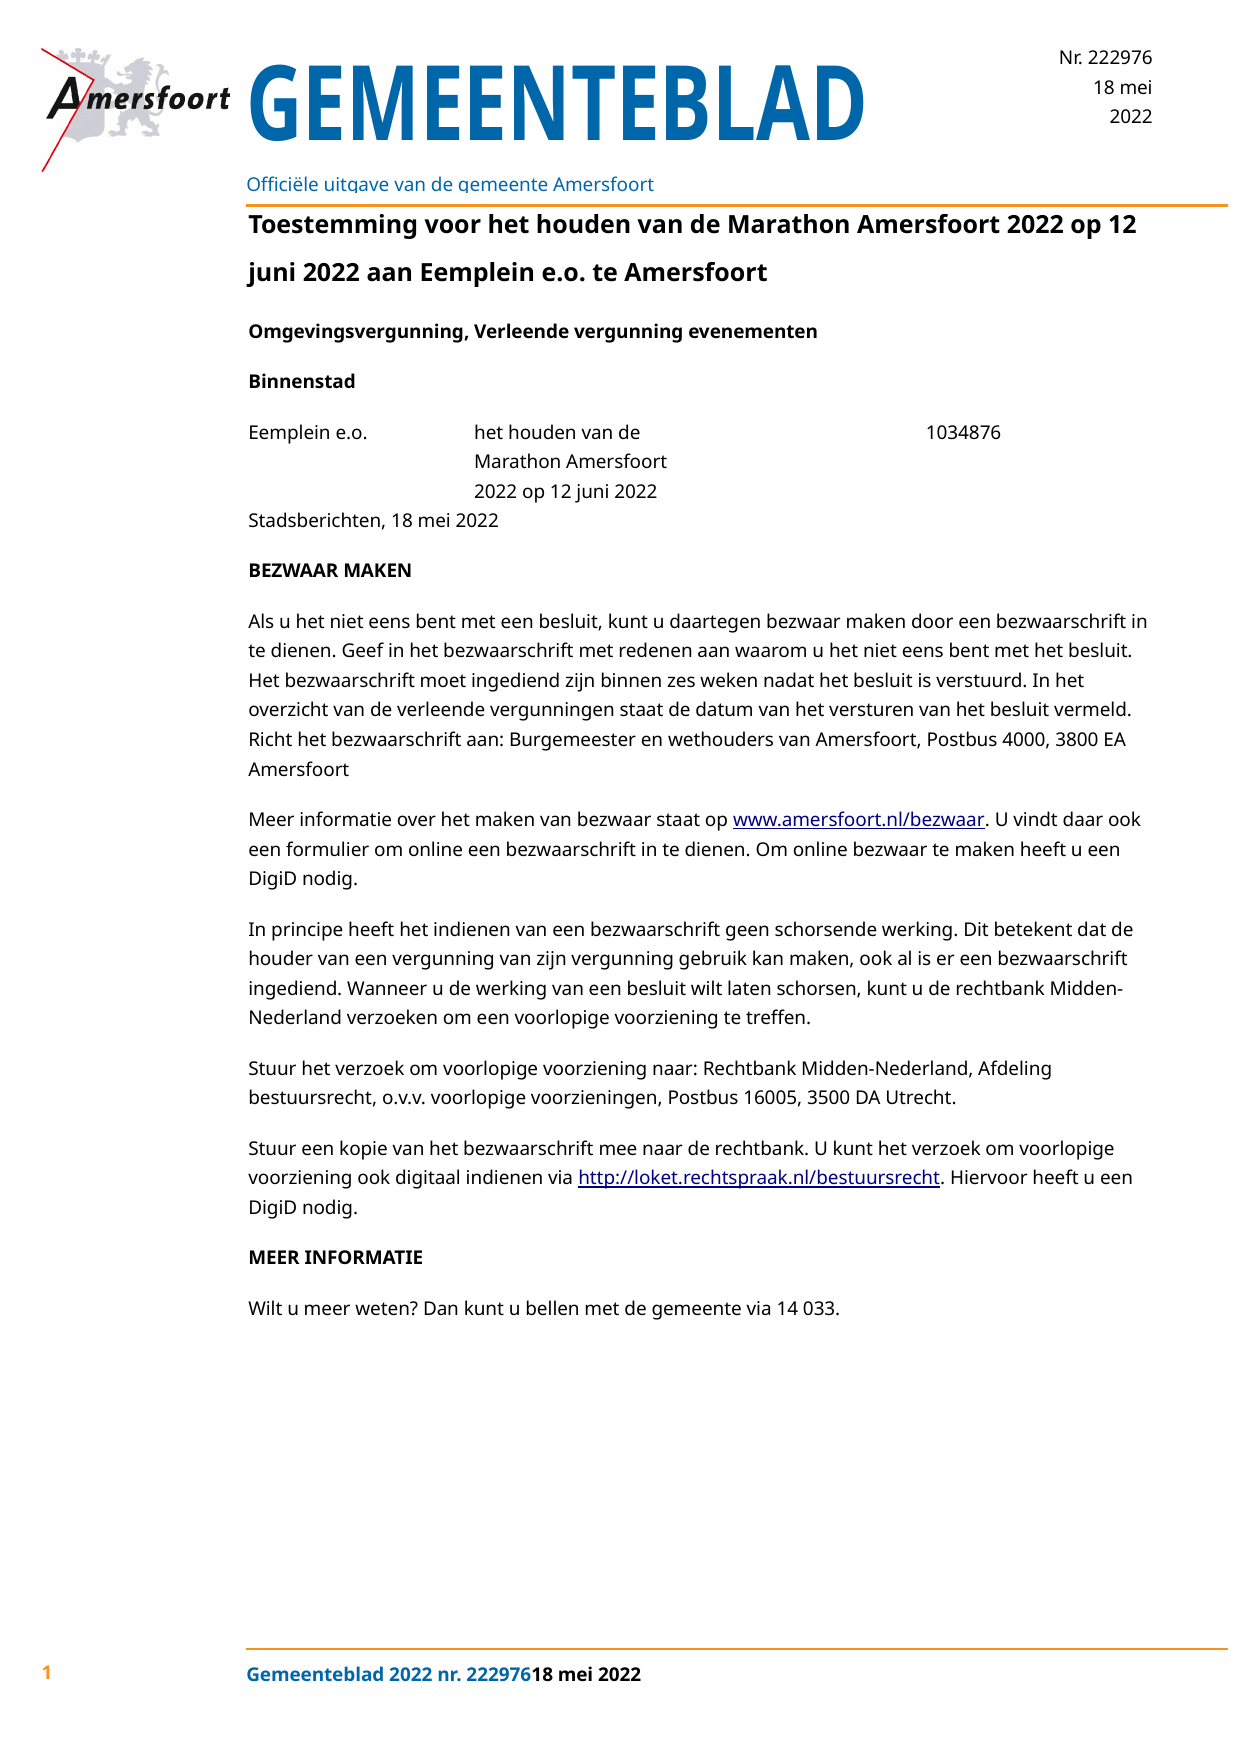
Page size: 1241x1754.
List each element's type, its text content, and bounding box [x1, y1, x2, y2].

text BEZWAAR MAKEN [248, 557, 1152, 583]
text In principe heeft het indienen van een bezwaarschrift geen schorsende werking. Dit betekent dat de houder van een vergunning van zijn vergunning gebruik kan maken, ook al is er een bezwaarschrift ingediend. Wanneer u de werking van een besluit wilt laten schorsen, kunt u de rechtbank Midden-Nederland verzoeken om een voorlopige voorziening te treffen. [248, 916, 1152, 1030]
text Als u het niet eens bent met een besluit, kunt u daartegen bezwaar maken door een bezwaarschrift in te dienen. Geef in het bezwaarschrift met redenen aan waarom u het niet eens bent met het besluit. Het bezwaarschrift moet ingediend zijn binnen zes weken nadat het besluit is verstuurd. In het overzicht van de verleende vergunningen staat de datum van het versturen van het besluit vermeld. Richt het bezwaarschrift aan: Burgemeester en wethouders van Amersfoort, Postbus 4000, 3800 EA Amersfoort [248, 608, 1152, 781]
text MEER INFORMATIE [248, 1244, 1152, 1270]
text Stuur een kopie van het bezwaarschrift mee naar de rechtbank. U kunt het verzoek om voorlopige voorziening ook digitaal indienen via http://loket.rechtspraak.nl/bestuursrecht. Hiervoor heeft u een DigiD nodig. [248, 1135, 1152, 1220]
table_header het houden van de Marathon Amersfoort 2022 op 12 juni 2022 [474, 419, 700, 504]
text Toestemming voor het houden van de Marathon Amersfoort 2022 op 12 juni 2022 aan Eemplein e.o. te Amersfoort [248, 207, 1152, 288]
table_header 1034876 [926, 419, 1152, 504]
text Wilt u meer weten? Dan kunt u bellen met de gemeente via 14 033. [248, 1295, 1152, 1321]
text Binnenstad [248, 368, 1152, 394]
text Stuur het verzoek om voorlopige voorziening naar: Rechtbank Midden-Nederland, Afdeling bestuursrecht, o.v.v. voorlopige voorzieningen, Postbus 16005, 3500 DA Utrecht. [248, 1055, 1152, 1110]
picture [41, 47, 231, 172]
table_header Eemplein e.o. [248, 419, 474, 504]
table_header [700, 419, 926, 504]
text Omgevingsvergunning, Verleende vergunning evenementen [248, 318, 1152, 344]
text Stadsberichten, 18 mei 2022 [248, 507, 1152, 533]
text Meer informatie over het maken van bezwaar staat op www.amersfoort.nl/bezwaar. U vindt daar ook een formulier om online een bezwaarschrift in te dienen. Om online bezwaar te maken heeft u een DigiD nodig. [248, 806, 1152, 891]
